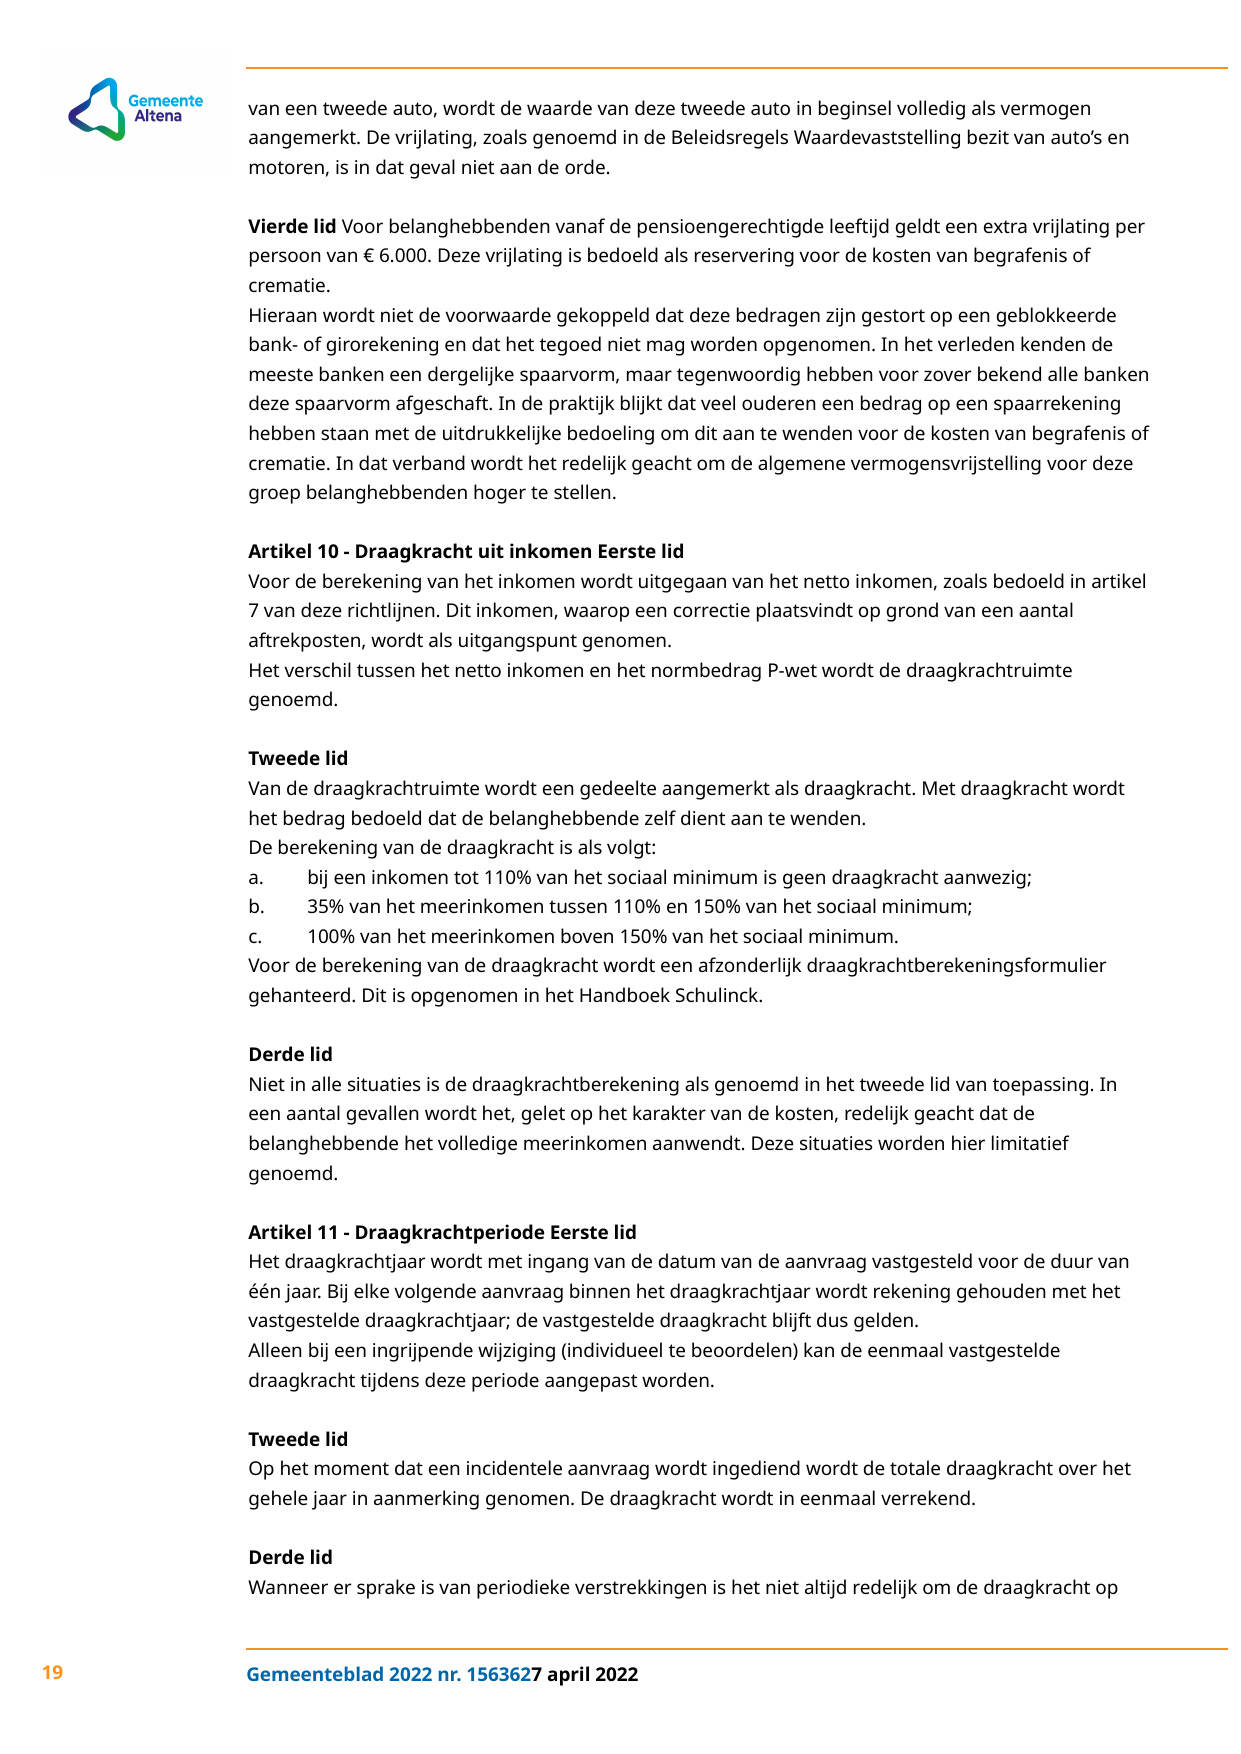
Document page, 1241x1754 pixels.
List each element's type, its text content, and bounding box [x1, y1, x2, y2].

text Het draagkrachtjaar wordt met ingang van de datum van de aanvraag vastgesteld voor de duur van één jaar. Bij elke volgende aanvraag binnen het draagkrachtjaar wordt rekening gehouden met het vastgestelde draagkrachtjaar; de vastgestelde draagkracht blijft dus gelden. [248, 1248, 1152, 1333]
text Tweede lid [248, 1426, 1152, 1452]
text Hieraan wordt niet de voorwaarde gekoppeld dat deze bedragen zijn gestort op een geblokkeerde bank- of girorekening en dat het tegoed niet mag worden opgenomen. In het verleden kenden de meeste banken een dergelijke spaarvorm, maar tegenwoordig hebben voor zover bekend alle banken deze spaarvorm afgeschaft. In de praktijk blijkt dat veel ouderen een bedrag op een spaarrekening hebben staan met de uitdrukkelijke bedoeling om dit aan te wenden voor de kosten van begrafenis of crematie. In dat verband wordt het redelijk geacht om de algemene vermogensvrijstelling voor deze groep belanghebbenden hoger te stellen. [248, 302, 1152, 505]
text van een tweede auto, wordt de waarde van deze tweede auto in beginsel volledig als vermogen aangemerkt. De vrijlating, zoals genoemd in de Beleidsregels Waardevaststelling bezit van auto’s en motoren, is in dat geval niet aan de orde. [248, 95, 1152, 180]
list 100% van het meerinkomen boven 150% van het sociaal minimum. [248, 923, 1152, 949]
text Tweede lid [248, 746, 1152, 771]
text Vierde lid Voor belanghebbenden vanaf de pensioengerechtigde leeftijd geldt een extra vrijlating per persoon van € 6.000. Deze vrijlating is bedoeld als reservering voor de kosten van begrafenis of crematie. [248, 213, 1152, 298]
text Wanneer er sprake is van periodieke verstrekkingen is het niet altijd redelijk om de draagkracht op [248, 1574, 1152, 1600]
text Voor de berekening van de draagkracht wordt een afzonderlijk draagkrachtberekeningsformulier gehanteerd. Dit is opgenomen in het Handboek Schulinck. [248, 953, 1152, 1008]
text Derde lid [248, 1544, 1152, 1570]
text De berekening van de draagkracht is als volgt: [248, 834, 1152, 860]
text Alleen bij een ingrijpende wijziging (individueel te beoordelen) kan de eenmaal vastgestelde draagkracht tijdens deze periode aangepast worden. [248, 1337, 1152, 1393]
list bij een inkomen tot 110% van het sociaal minimum is geen draagkracht aanwezig; [248, 864, 1152, 890]
text Het verschil tussen het netto inkomen en het normbedrag P-wet wordt de draagkrachtruimte genoemd. [248, 657, 1152, 712]
text Niet in alle situaties is de draagkrachtberekening als genoemd in het tweede lid van toepassing. In een aantal gevallen wordt het, gelet op het karakter van de kosten, redelijk geacht dat de belanghebbende het volledige meerinkomen aanwendt. Deze situaties worden hier limitatief genoemd. [248, 1071, 1152, 1186]
text Derde lid [248, 1041, 1152, 1067]
text Voor de berekening van het inkomen wordt uitgegaan van het netto inkomen, zoals bedoeld in artikel 7 van deze richtlijnen. Dit inkomen, waarop een correctie plaatsvindt op grond van een aantal aftrekposten, wordt als uitgangspunt genomen. [248, 568, 1152, 653]
list 35% van het meerinkomen tussen 110% en 150% van het sociaal minimum; [248, 893, 1152, 919]
text Artikel 10 - Draagkracht uit inkomen Eerste lid [248, 538, 1152, 564]
text Artikel 11 - Draagkrachtperiode Eerste lid [248, 1219, 1152, 1245]
text Van de draagkrachtruimte wordt een gedeelte aangemerkt als draagkracht. Met draagkracht wordt het bedrag bedoeld dat de belanghebbende zelf dient aan te wenden. [248, 775, 1152, 831]
picture [41, 47, 231, 172]
text Op het moment dat een incidentele aanvraag wordt ingediend wordt de totale draagkracht over het gehele jaar in aanmerking genomen. De draagkracht wordt in eenmaal verrekend. [248, 1456, 1152, 1511]
